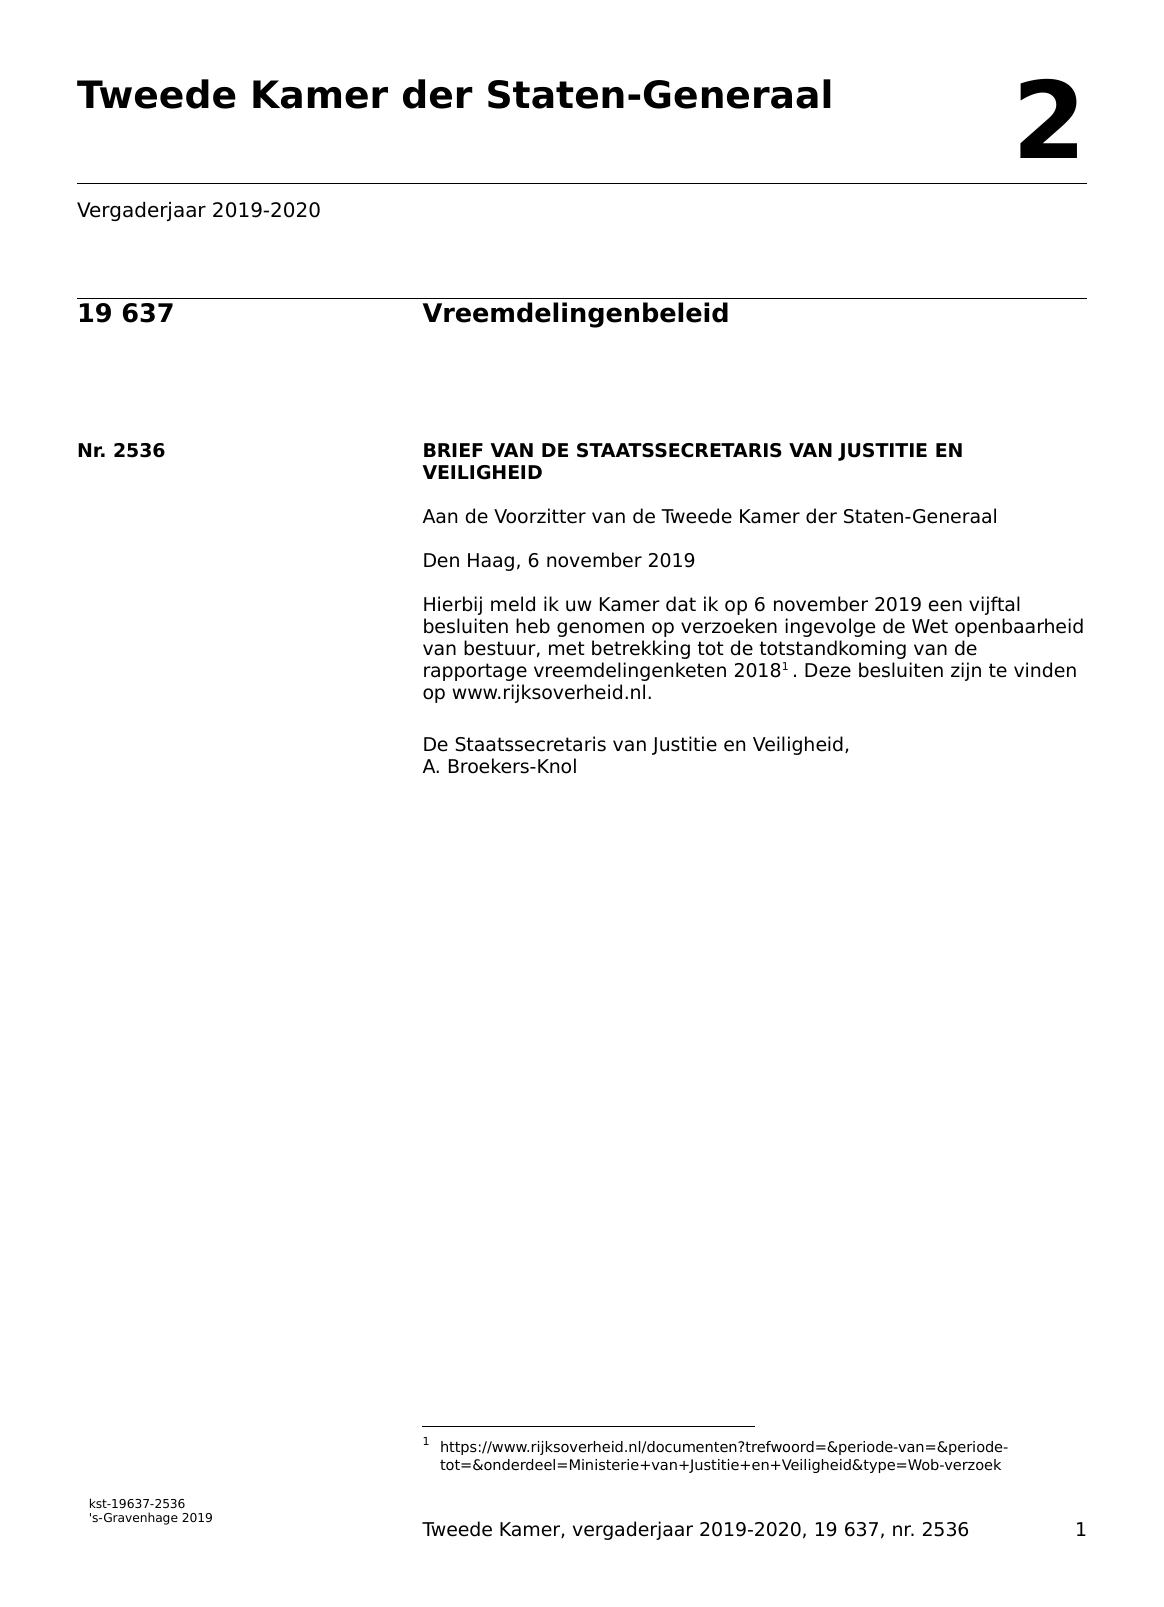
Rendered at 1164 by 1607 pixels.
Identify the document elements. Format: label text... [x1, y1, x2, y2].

text Hierbij meld ik uw Kamer dat ik op 6 november 2019 een vijftal besluiten heb genomen op verzoeken ingevolge de Wet openbaarheid van bestuur, met betrekking tot de totstandkoming van de rapportage vreemdelingenketen 2018. Deze besluiten zijn te vinden op www.rijksoverheid.nl. [422, 594, 1087, 704]
text 's-Gravenhage 2019 [88, 1511, 323, 1525]
subtitle 19 637 Vreemdelingenbeleid [77, 299, 1087, 329]
text kst-19637-2536 [88, 1497, 323, 1511]
text De Staatssecretaris van Justitie en Veiligheid, A. Broekers-Knol [422, 734, 1087, 778]
table_header 2 [886, 59, 1087, 183]
table_header Tweede Kamer der Staten-Generaal [77, 59, 886, 183]
subtitle Nr. 2536 BRIEF VAN DE STAATSSECRETARIS VAN JUSTITIE EN VEILIGHEID [77, 440, 1087, 484]
text Aan de Voorzitter van de Tweede Kamer der Staten-Generaal [422, 506, 1087, 528]
text https://www.rijksoverheid.nl/documenten?trefwoord=&periode-van=&periode-tot=&onderdeel=Ministerie+van+Justitie+en+Veiligheid&type=Wob-verzoek [422, 1435, 1087, 1474]
text Den Haag, 6 november 2019 [422, 550, 1087, 572]
table_cell Vergaderjaar 2019-2020 [77, 184, 1087, 298]
